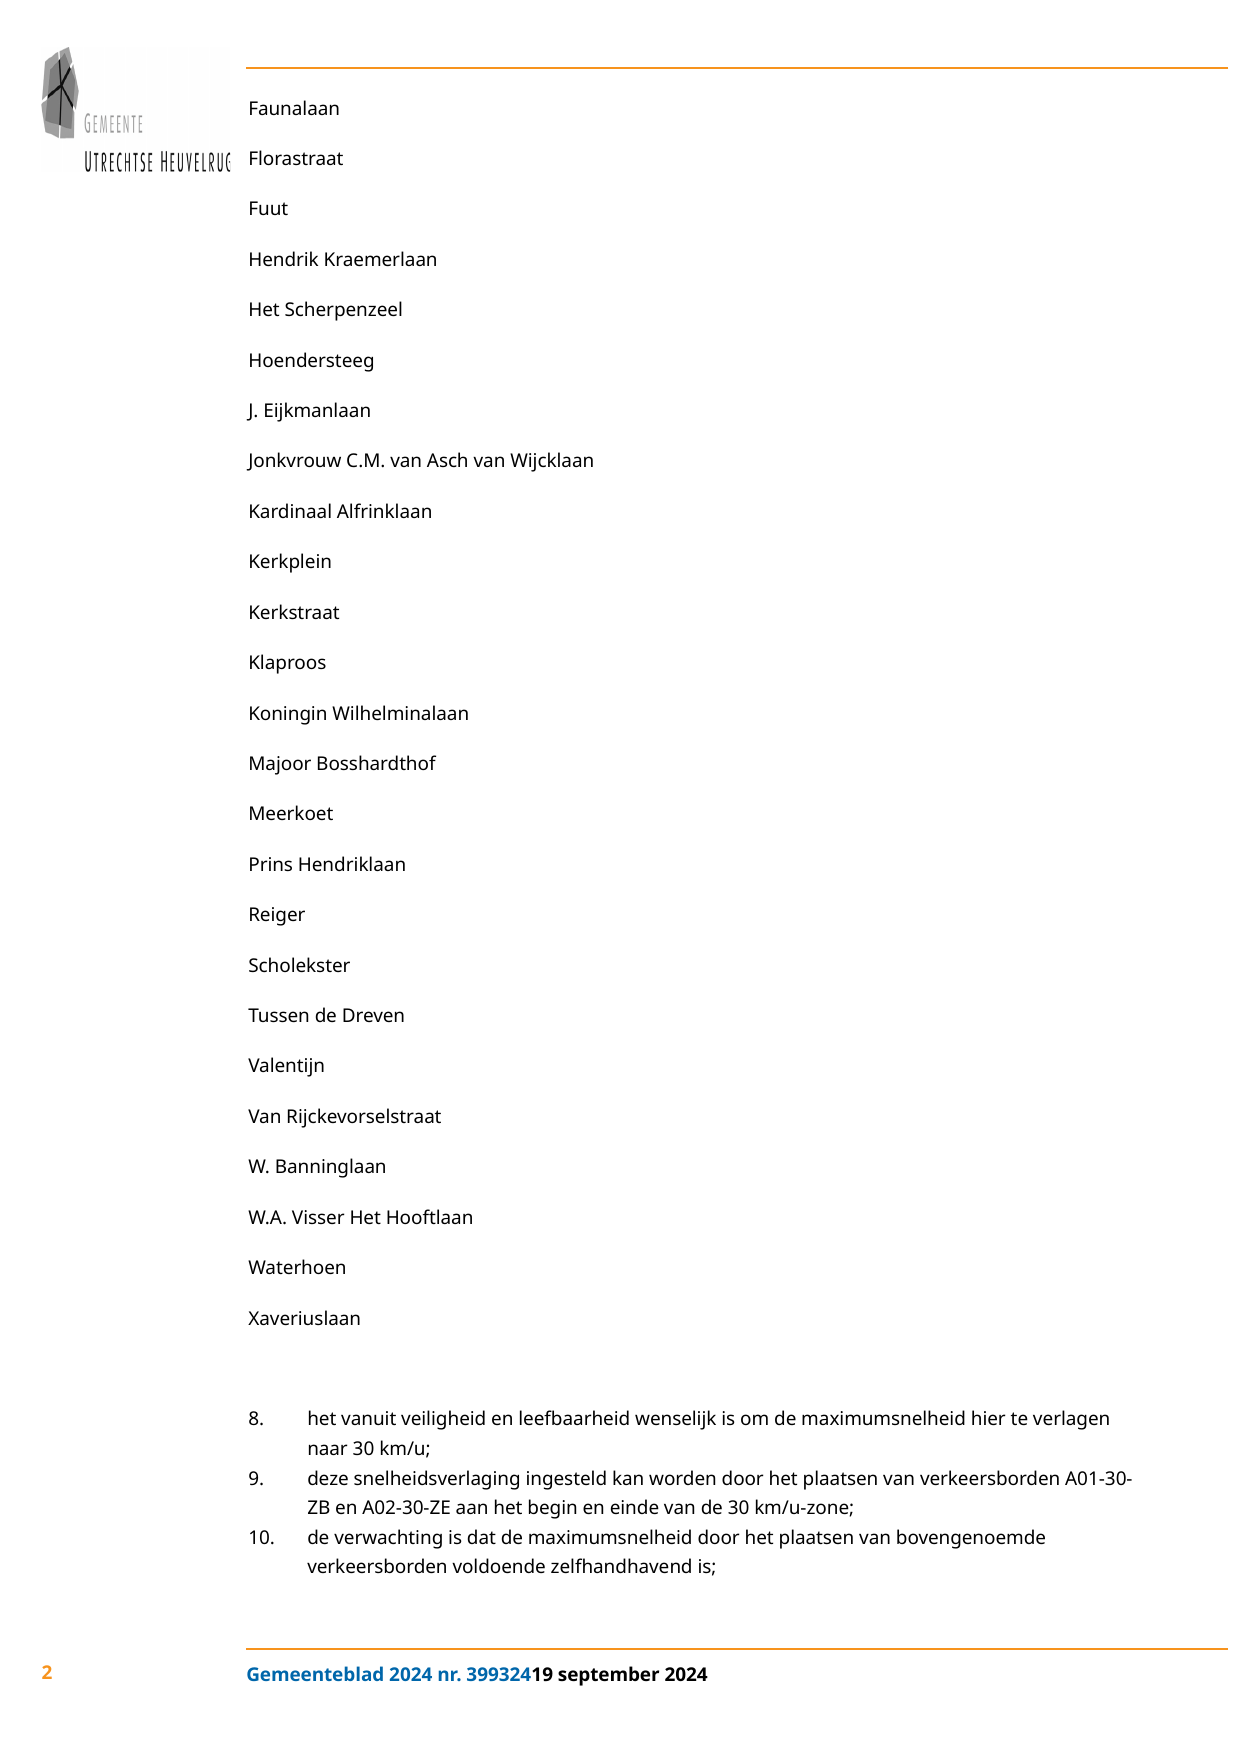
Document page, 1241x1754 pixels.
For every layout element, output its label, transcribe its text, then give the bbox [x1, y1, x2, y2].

text Tussen de Dreven [248, 1002, 1152, 1028]
text J. Eijkmanlaan [248, 397, 1152, 423]
text Kerkstraat [248, 599, 1152, 625]
text Reiger [248, 901, 1152, 927]
text Hendrik Kraemerlaan [248, 246, 1152, 272]
text Kardinaal Alfrinklaan [248, 498, 1152, 524]
list het vanuit veiligheid en leefbaarheid wenselijk is om de maximumsnelheid hier te verlagen naar 30 km/u; [248, 1406, 1152, 1461]
text Prins Hendriklaan [248, 851, 1152, 877]
text Florastraat [248, 145, 1152, 171]
text Waterhoen [248, 1254, 1152, 1280]
text Kerkplein [248, 548, 1152, 574]
list de verwachting is dat de maximumsnelheid door het plaatsen van bovengenoemde verkeersborden voldoende zelfhandhavend is; [248, 1524, 1152, 1579]
text W.A. Visser Het Hooftlaan [248, 1204, 1152, 1230]
text Faunalaan [248, 95, 1152, 121]
text Het Scherpenzeel [248, 296, 1152, 322]
text W. Banninglaan [248, 1153, 1152, 1179]
list deze snelheidsverlaging ingesteld kan worden door het plaatsen van verkeersborden A01-30-ZB en A02-30-ZE aan het begin en einde van de 30 km/u-zone; [248, 1465, 1152, 1520]
text Scholekster [248, 952, 1152, 978]
text Majoor Bosshardthof [248, 750, 1152, 776]
text Van Rijckevorselstraat [248, 1103, 1152, 1129]
text Klaproos [248, 649, 1152, 675]
picture [41, 47, 231, 172]
text Hoendersteeg [248, 347, 1152, 373]
text Meerkoet [248, 801, 1152, 826]
text Koningin Wilhelminalaan [248, 700, 1152, 726]
text Fuut [248, 196, 1152, 221]
text Xaveriuslaan [248, 1305, 1152, 1331]
text Valentijn [248, 1053, 1152, 1078]
text Jonkvrouw C.M. van Asch van Wijcklaan [248, 448, 1152, 473]
